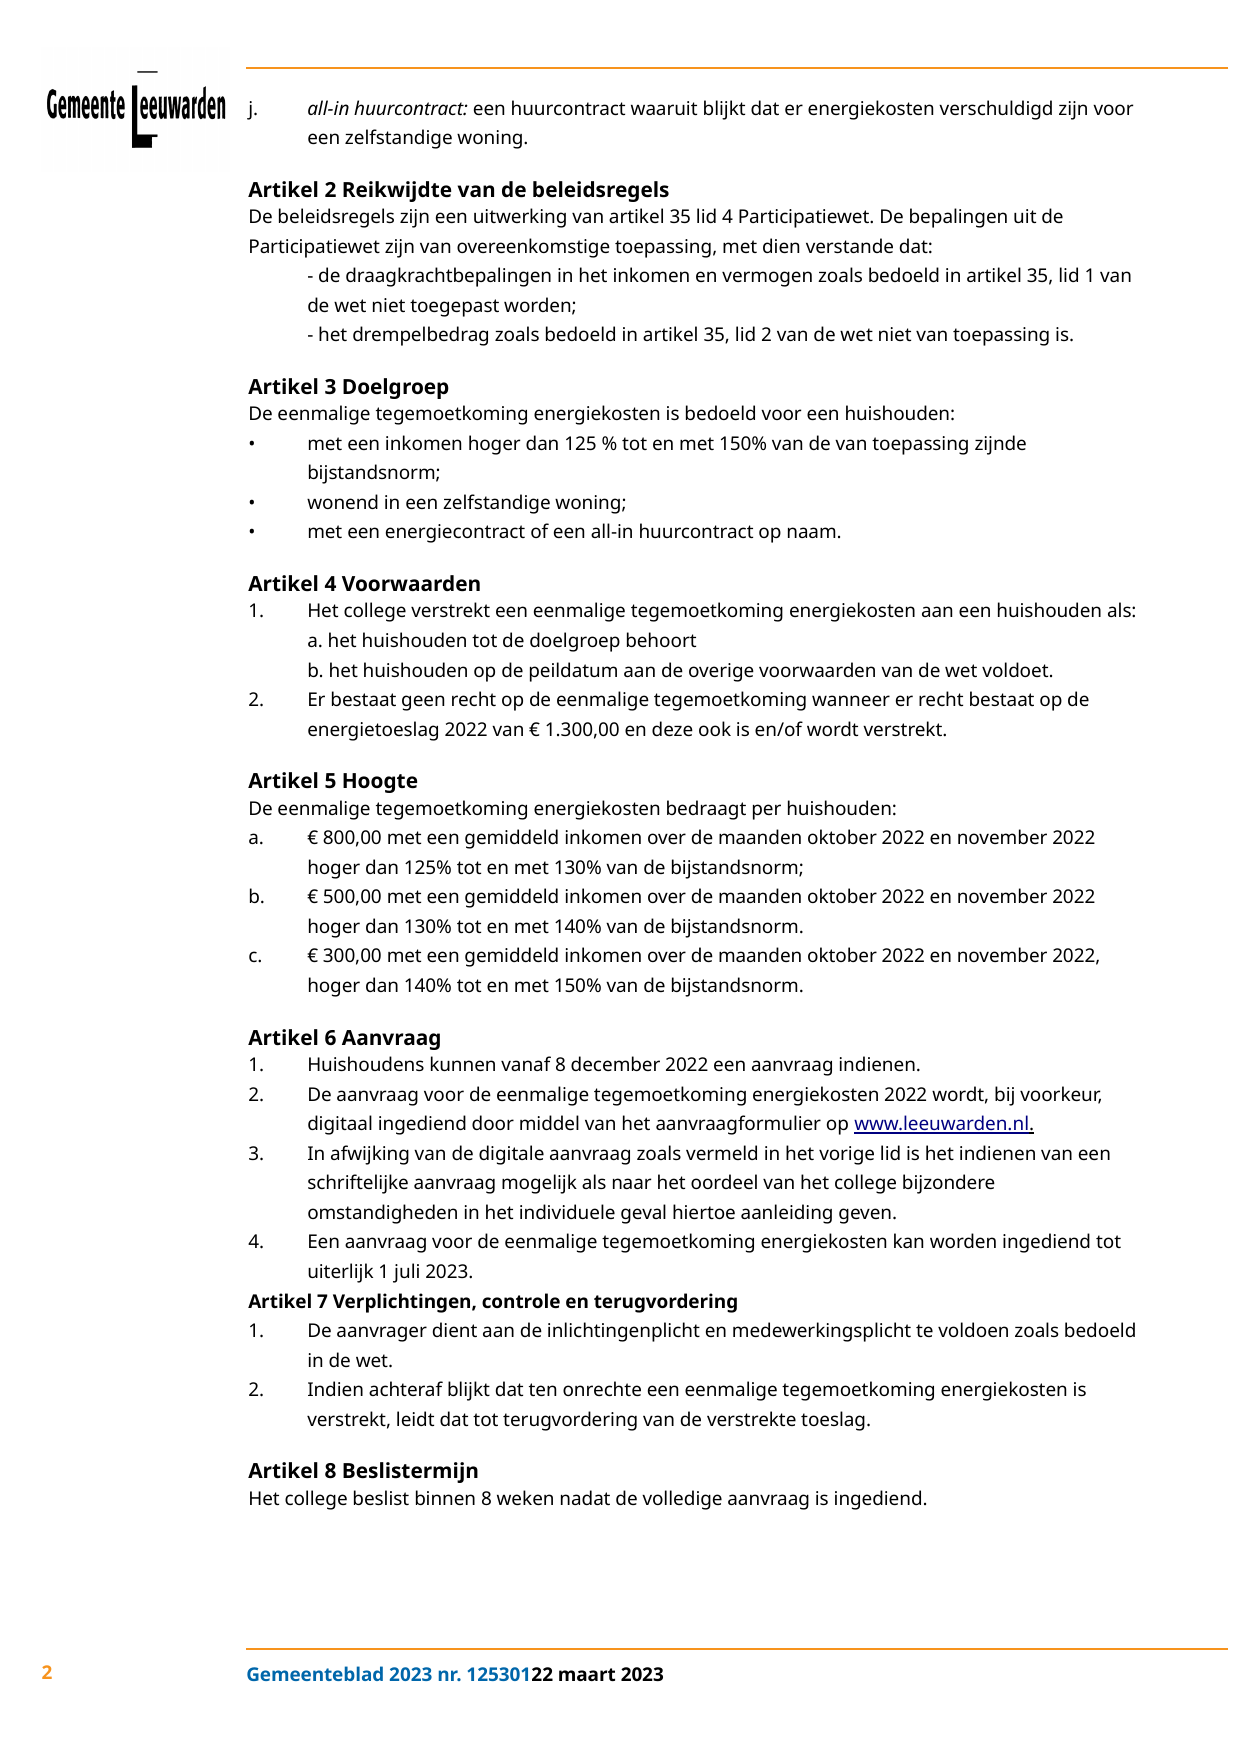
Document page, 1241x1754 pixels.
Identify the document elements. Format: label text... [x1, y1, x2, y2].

list Het college verstrekt een eenmalige tegemoetkoming energiekosten aan een huishouden als: [248, 598, 1152, 623]
picture [41, 47, 231, 172]
list In afwijking van de digitale aanvraag zoals vermeld in het vorige lid is het indienen van een schriftelijke aanvraag mogelijk als naar het oordeel van het college bijzondere omstandigheden in het individuele geval hiertoe aanleiding geven. [248, 1140, 1152, 1225]
list De aanvrager dient aan de inlichtingenplicht en medewerkingsplicht te voldoen zoals bedoeld in de wet. [248, 1317, 1152, 1373]
text Artikel 7 Verplichtingen, controle en terugvordering [248, 1288, 1152, 1313]
text Artikel 5 Hoogte [248, 766, 1152, 795]
text Artikel 2 Reikwijdte van de beleidsregels [248, 175, 1152, 203]
list € 800,00 met een gemiddeld inkomen over de maanden oktober 2022 en november 2022 hoger dan 125% tot en met 130% van de bijstandsnorm; [248, 824, 1152, 880]
list b. het huishouden op de peildatum aan de overige voorwaarden van de wet voldoet. [248, 657, 1152, 682]
text Artikel 6 Aanvraag [248, 1023, 1152, 1051]
text Artikel 4 Voorwaarden [248, 569, 1152, 598]
list wonend in een zelfstandige woning; [248, 489, 1152, 515]
text Artikel 3 Doelgroep [248, 372, 1152, 400]
list - de draagkrachtbepalingen in het inkomen en vermogen zoals bedoeld in artikel 35, lid 1 van de wet niet toegepast worden; [248, 262, 1152, 318]
list Indien achteraf blijkt dat ten onrechte een eenmalige tegemoetkoming energiekosten is verstrekt, leidt dat tot terugvordering van de verstrekte toeslag. [248, 1377, 1152, 1432]
list a. het huishouden tot de doelgroep behoort [248, 627, 1152, 653]
text Artikel 8 Beslistermijn [248, 1457, 1152, 1485]
list De aanvraag voor de eenmalige tegemoetkoming energiekosten 2022 wordt, bij voorkeur, digitaal ingediend door middel van het aanvraagformulier op www.leeuwarden.nl. [248, 1081, 1152, 1136]
text Het college beslist binnen 8 weken nadat de volledige aanvraag is ingediend. [248, 1485, 1152, 1511]
list - het drempelbedrag zoals bedoeld in artikel 35, lid 2 van de wet niet van toepassing is. [248, 322, 1152, 347]
list all-in huurcontract: een huurcontract waaruit blijkt dat er energiekosten verschuldigd zijn voor een zelfstandige woning. [248, 95, 1152, 150]
list € 500,00 met een gemiddeld inkomen over de maanden oktober 2022 en november 2022 hoger dan 130% tot en met 140% van de bijstandsnorm. [248, 883, 1152, 939]
text De eenmalige tegemoetkoming energiekosten is bedoeld voor een huishouden: [248, 400, 1152, 426]
list met een inkomen hoger dan 125 % tot en met 150% van de van toepassing zijnde bijstandsnorm; [248, 430, 1152, 485]
list Huishoudens kunnen vanaf 8 december 2022 een aanvraag indienen. [248, 1051, 1152, 1077]
list Er bestaat geen recht op de eenmalige tegemoetkoming wanneer er recht bestaat op de energietoeslag 2022 van € 1.300,00 en deze ook is en/of wordt verstrekt. [248, 686, 1152, 742]
text De eenmalige tegemoetkoming energiekosten bedraagt per huishouden: [248, 795, 1152, 821]
list Een aanvraag voor de eenmalige tegemoetkoming energiekosten kan worden ingediend tot uiterlijk 1 juli 2023. [248, 1229, 1152, 1284]
list € 300,00 met een gemiddeld inkomen over de maanden oktober 2022 en november 2022, hoger dan 140% tot en met 150% van de bijstandsnorm. [248, 943, 1152, 998]
list met een energiecontract of een all-in huurcontract op naam. [248, 519, 1152, 544]
text De beleidsregels zijn een uitwerking van artikel 35 lid 4 Participatiewet. De bepalingen uit de Participatiewet zijn van overeenkomstige toepassing, met dien verstande dat: [248, 203, 1152, 258]
